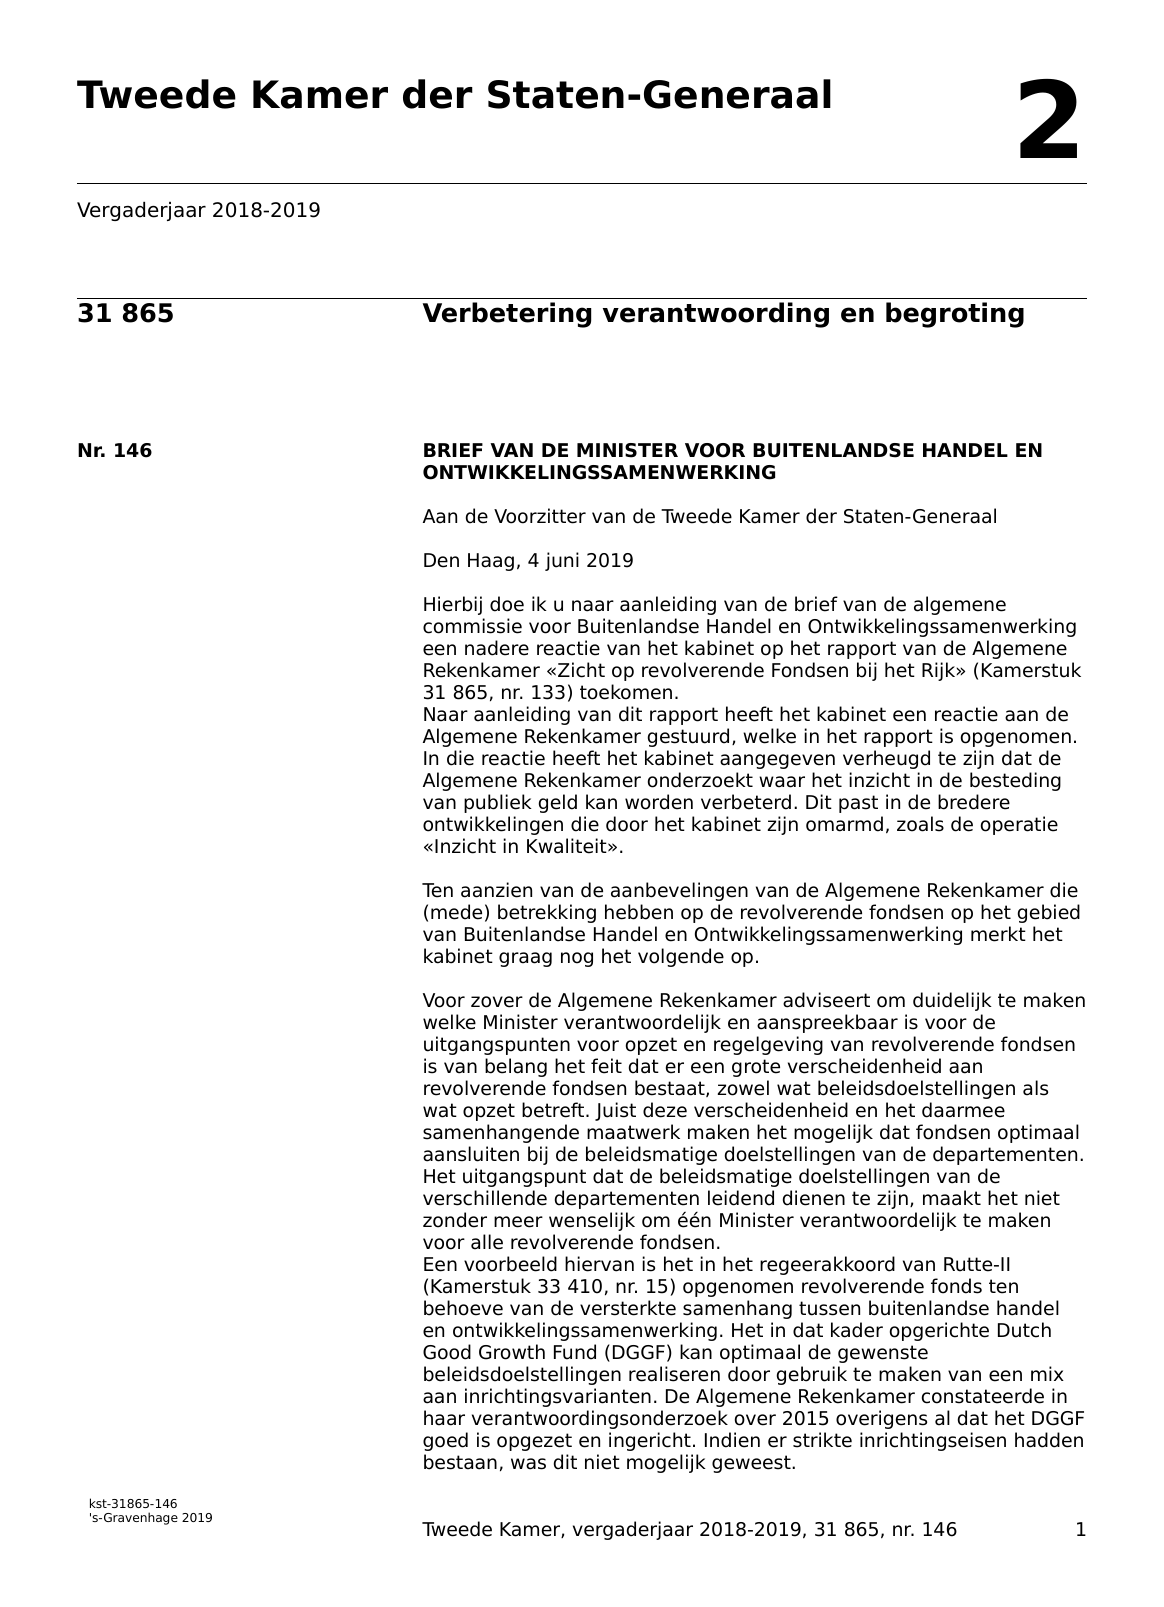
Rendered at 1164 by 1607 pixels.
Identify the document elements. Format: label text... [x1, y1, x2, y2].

text Hierbij doe ik u naar aanleiding van de brief van de algemene commissie voor Buitenlandse Handel en Ontwikkelingssamenwerking een nadere reactie van het kabinet op het rapport van de Algemene Rekenkamer «Zicht op revolverende Fondsen bij het Rijk» (Kamerstuk 31 865, nr. 133) toekomen. [422, 594, 1087, 704]
text Den Haag, 4 juni 2019 [422, 550, 1087, 572]
table_cell Vergaderjaar 2018-2019 [77, 184, 1087, 298]
text 's-Gravenhage 2019 [88, 1511, 323, 1525]
text Aan de Voorzitter van de Tweede Kamer der Staten-Generaal [422, 506, 1087, 528]
table_header Tweede Kamer der Staten-Generaal [77, 59, 886, 183]
text Een voorbeeld hiervan is het in het regeerakkoord van Rutte-II (Kamerstuk 33 410, nr. 15) opgenomen revolverende fonds ten behoeve van de versterkte samenhang tussen buitenlandse handel en ontwikkelingssamenwerking. Het in dat kader opgerichte Dutch Good Growth Fund (DGGF) kan optimaal de gewenste beleidsdoelstellingen realiseren door gebruik te maken van een mix aan inrichtingsvarianten. De Algemene Rekenkamer constateerde in haar verantwoordingsonderzoek over 2015 overigens al dat het DGGF goed is opgezet en ingericht. Indien er strikte inrichtingseisen hadden bestaan, was dit niet mogelijk geweest. [422, 1254, 1087, 1474]
text kst-31865-146 [88, 1497, 323, 1511]
subtitle 31 865 Verbetering verantwoording en begroting [77, 299, 1087, 329]
text Voor zover de Algemene Rekenkamer adviseert om duidelijk te maken welke Minister verantwoordelijk en aanspreekbaar is voor de uitgangspunten voor opzet en regelgeving van revolverende fondsen is van belang het feit dat er een grote verscheidenheid aan revolverende fondsen bestaat, zowel wat beleidsdoelstellingen als wat opzet betreft. Juist deze verscheidenheid en het daarmee samenhangende maatwerk maken het mogelijk dat fondsen optimaal aansluiten bij de beleidsmatige doelstellingen van de departementen. Het uitgangspunt dat de beleidsmatige doelstellingen van de verschillende departementen leidend dienen te zijn, maakt het niet zonder meer wenselijk om één Minister verantwoordelijk te maken voor alle revolverende fondsen. [422, 990, 1087, 1254]
subtitle Nr. 146 BRIEF VAN DE MINISTER VOOR BUITENLANDSE HANDEL EN ONTWIKKELINGSSAMENWERKING [77, 440, 1087, 484]
text Naar aanleiding van dit rapport heeft het kabinet een reactie aan de Algemene Rekenkamer gestuurd, welke in het rapport is opgenomen. In die reactie heeft het kabinet aangegeven verheugd te zijn dat de Algemene Rekenkamer onderzoekt waar het inzicht in de besteding van publiek geld kan worden verbeterd. Dit past in de bredere ontwikkelingen die door het kabinet zijn omarmd, zoals de operatie «Inzicht in Kwaliteit». [422, 704, 1087, 858]
table_header 2 [886, 59, 1087, 183]
text Ten aanzien van de aanbevelingen van de Algemene Rekenkamer die (mede) betrekking hebben op de revolverende fondsen op het gebied van Buitenlandse Handel en Ontwikkelingssamenwerking merkt het kabinet graag nog het volgende op. [422, 880, 1087, 968]
